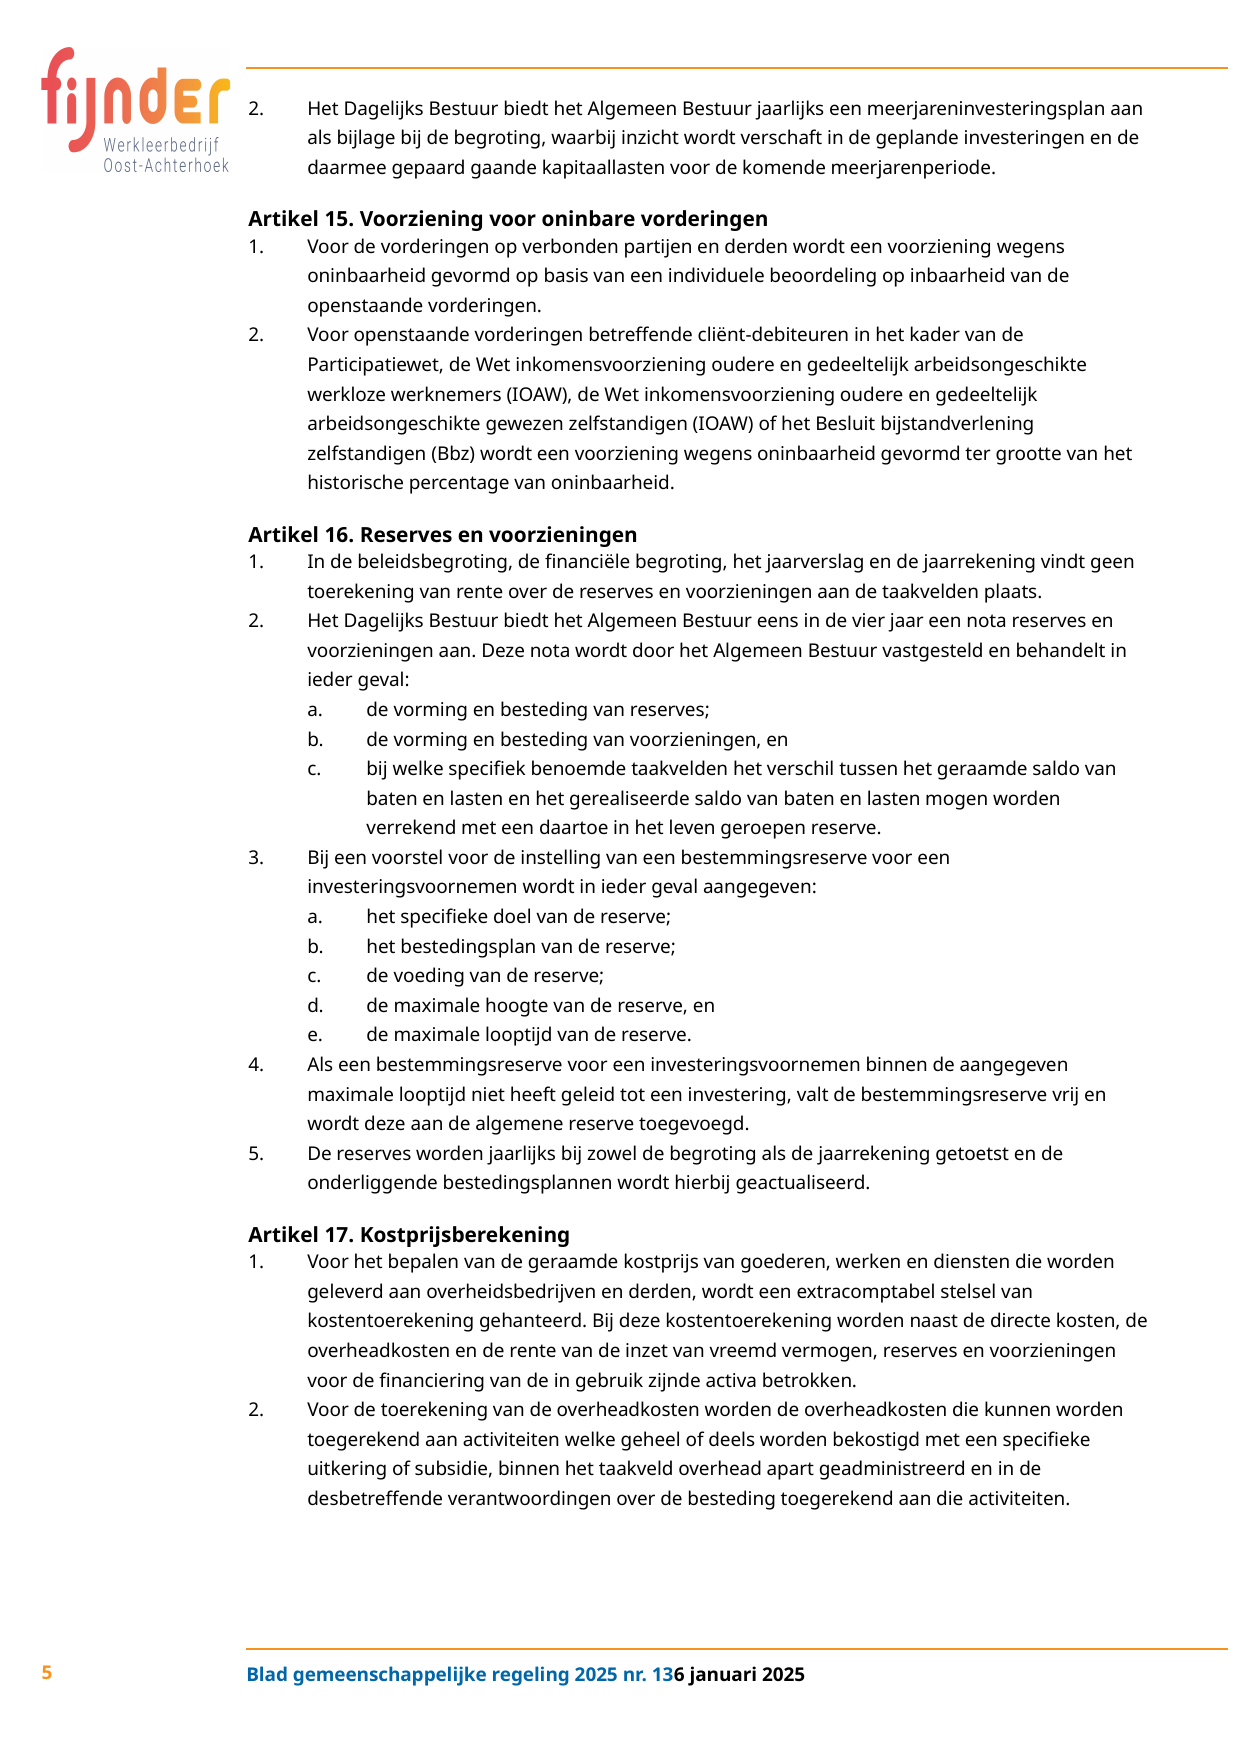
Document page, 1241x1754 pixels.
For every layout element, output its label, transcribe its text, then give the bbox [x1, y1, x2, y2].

picture [41, 47, 231, 172]
list de vorming en besteding van reserves; [307, 696, 1152, 722]
list het specifieke doel van de reserve; [307, 903, 1152, 929]
list Voor de vorderingen op verbonden partijen en derden wordt een voorziening wegens oninbaarheid gevormd op basis van een individuele beoordeling op inbaarheid van de openstaande vorderingen. [248, 233, 1152, 318]
list Bij een voorstel voor de instelling van een bestemmingsreserve voor een investeringsvoornemen wordt in ieder geval aangegeven: [248, 844, 1152, 899]
text Artikel 17. Kostprijsberekening [248, 1220, 1152, 1248]
list Voor de toerekening van de overheadkosten worden de overheadkosten die kunnen worden toegerekend aan activiteiten welke geheel of deels worden bekostigd met een specifieke uitkering of subsidie, binnen het taakveld overhead apart geadministreerd en in de desbetreffende verantwoordingen over de besteding toegerekend aan die activiteiten. [248, 1396, 1152, 1511]
list Het Dagelijks Bestuur biedt het Algemeen Bestuur eens in de vier jaar een nota reserves en voorzieningen aan. Deze nota wordt door het Algemeen Bestuur vastgesteld en behandelt in ieder geval: [248, 607, 1152, 692]
list Voor het bepalen van de geraamde kostprijs van goederen, werken en diensten die worden geleverd aan overheidsbedrijven en derden, wordt een extracomptabel stelsel van kostentoerekening gehanteerd. Bij deze kostentoerekening worden naast de directe kosten, de overheadkosten en de rente van de inzet van vreemd vermogen, reserves en voorzieningen voor de financiering van de in gebruik zijnde activa betrokken. [248, 1248, 1152, 1392]
text Artikel 15. Voorziening voor oninbare vorderingen [248, 204, 1152, 233]
list bij welke specifiek benoemde taakvelden het verschil tussen het geraamde saldo van baten en lasten en het gerealiseerde saldo van baten en lasten mogen worden verrekend met een daartoe in het leven geroepen reserve. [307, 755, 1152, 840]
list de vorming en besteding van voorzieningen, en [307, 726, 1152, 752]
list Als een bestemmingsreserve voor een investeringsvoornemen binnen de aangegeven maximale looptijd niet heeft geleid tot een investering, valt de bestemmingsreserve vrij en wordt deze aan de algemene reserve toegevoegd. [248, 1051, 1152, 1136]
list In de beleidsbegroting, de financiële begroting, het jaarverslag en de jaarrekening vindt geen toerekening van rente over de reserves en voorzieningen aan de taakvelden plaats. [248, 548, 1152, 604]
list De reserves worden jaarlijks bij zowel de begroting als de jaarrekening getoetst en de onderliggende bestedingsplannen wordt hierbij geactualiseerd. [248, 1140, 1152, 1195]
list de maximale looptijd van de reserve. [307, 1022, 1152, 1047]
list de voeding van de reserve; [307, 962, 1152, 988]
text Artikel 16. Reserves en voorzieningen [248, 520, 1152, 548]
list Voor openstaande vorderingen betreffende cliënt-debiteuren in het kader van de Participatiewet, de Wet inkomensvoorziening oudere en gedeeltelijk arbeidsongeschikte werkloze werknemers (IOAW), de Wet inkomensvoorziening oudere en gedeeltelijk arbeidsongeschikte gewezen zelfstandigen (IOAW) of het Besluit bijstandverlening zelfstandigen (Bbz) wordt een voorziening wegens oninbaarheid gevormd ter grootte van het historische percentage van oninbaarheid. [248, 322, 1152, 495]
list de maximale hoogte van de reserve, en [307, 992, 1152, 1018]
list het bestedingsplan van de reserve; [307, 933, 1152, 959]
list Het Dagelijks Bestuur biedt het Algemeen Bestuur jaarlijks een meerjareninvesteringsplan aan als bijlage bij de begroting, waarbij inzicht wordt verschaft in de geplande investeringen en de daarmee gepaard gaande kapitaallasten voor de komende meerjarenperiode. [248, 95, 1152, 180]
